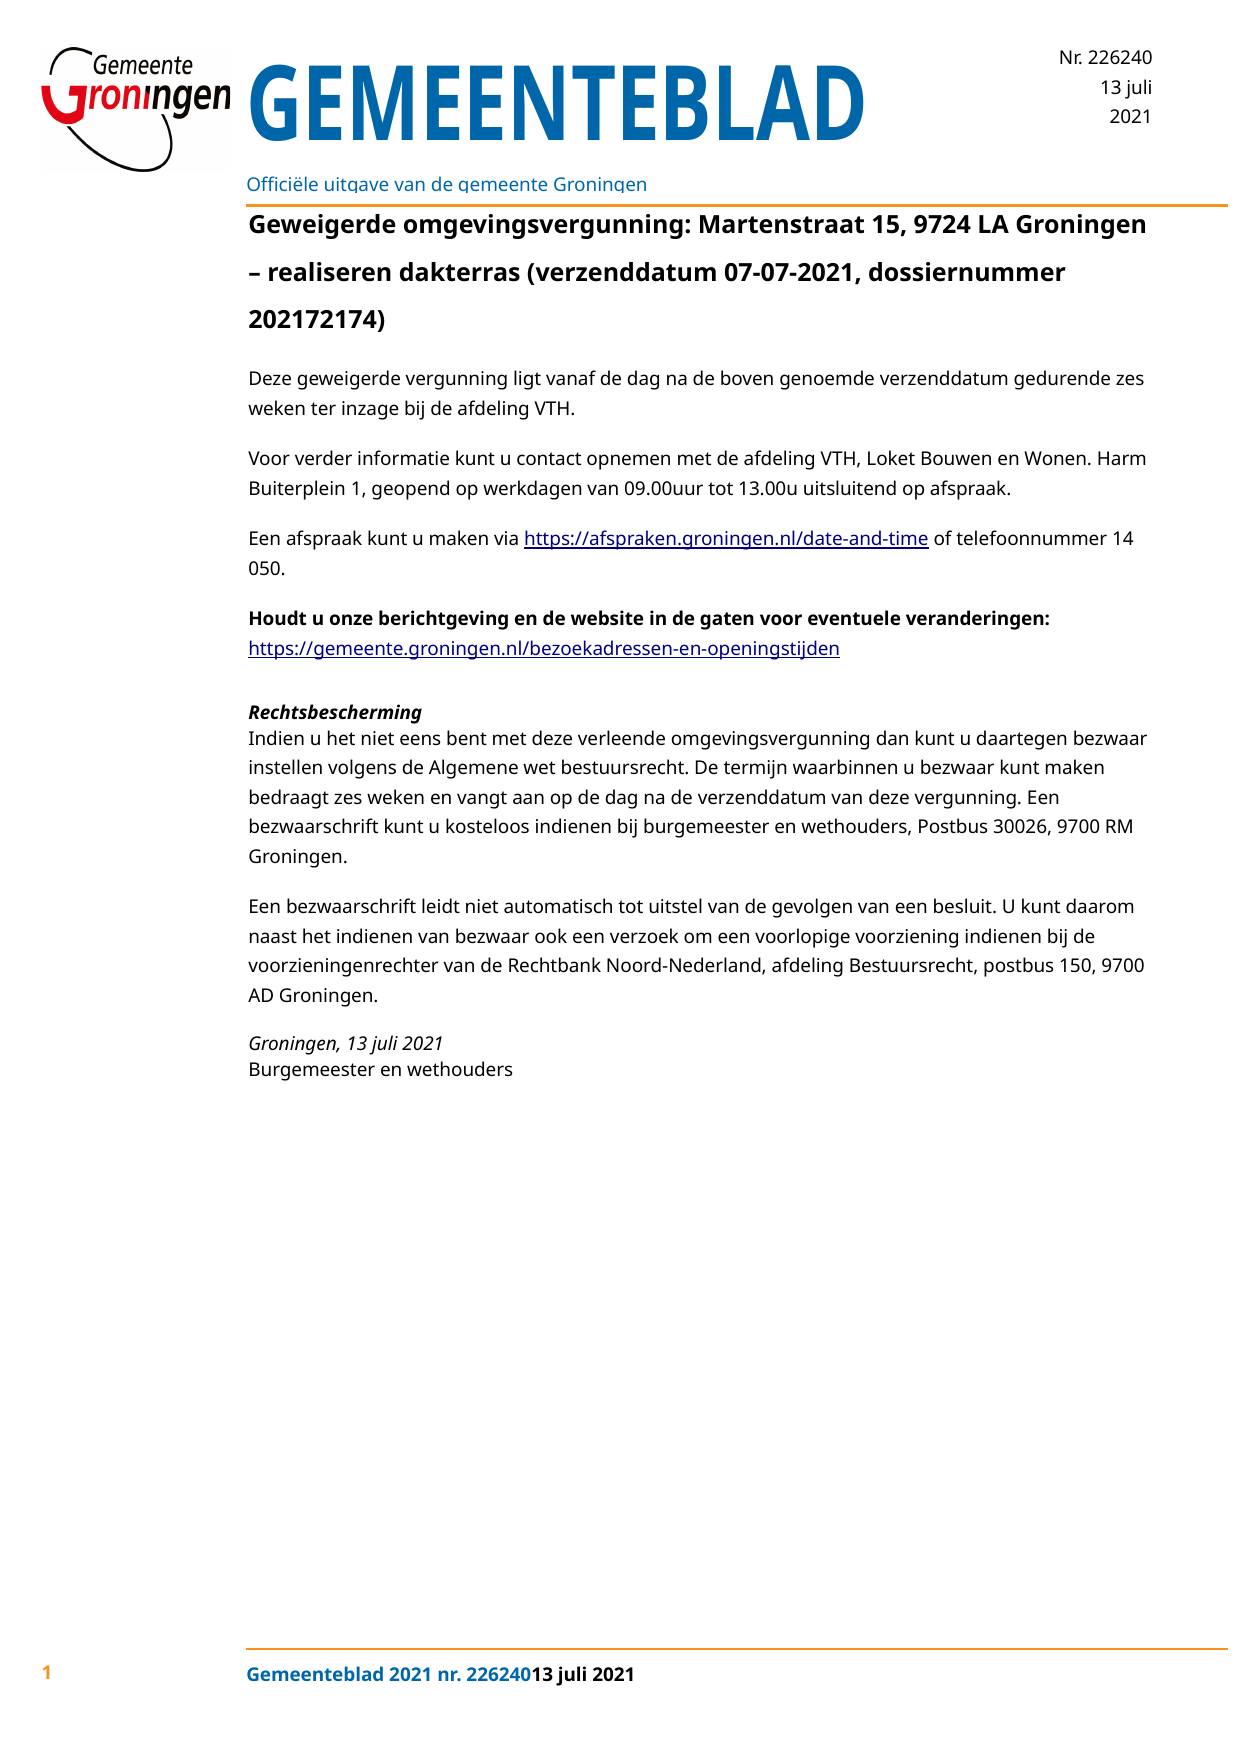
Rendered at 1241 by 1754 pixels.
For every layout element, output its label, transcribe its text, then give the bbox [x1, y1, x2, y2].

text Een afspraak kunt u maken via https://afspraken.groningen.nl/date-and-time of telefoonnummer 14 050. [248, 526, 1152, 581]
picture [41, 47, 231, 172]
text Rechtsbescherming [248, 699, 1152, 725]
text Deze geweigerde vergunning ligt vanaf de dag na de boven genoemde verzenddatum gedurende zes weken ter inzage bij de afdeling VTH. [248, 366, 1152, 421]
text Een bezwaarschrift leidt niet automatisch tot uitstel van de gevolgen van een besluit. U kunt daarom naast het indienen van bezwaar ook een verzoek om een voorlopige voorziening indienen bij de voorzieningenrechter van de Rechtbank Noord-Nederland, afdeling Bestuursrecht, postbus 150, 9700 AD Groningen. [248, 893, 1152, 1008]
text Voor verder informatie kunt u contact opnemen met de afdeling VTH, Loket Bouwen en Wonen. Harm Buiterplein 1, geopend op werkdagen van 09.00uur tot 13.00u uitsluitend op afspraak. [248, 446, 1152, 501]
text Groningen, 13 juli 2021 [248, 1030, 1152, 1056]
text Burgemeester en wethouders [248, 1056, 1152, 1082]
text Geweigerde omgevingsvergunning: Martenstraat 15, 9724 LA Groningen – realiseren dakterras (verzenddatum 07-07-2021, dossiernummer 202172174) [248, 207, 1152, 336]
text Houdt u onze berichtgeving en de website in de gaten voor eventuele veranderingen: https://gemeente.groningen.nl/bezoekadressen-en-openingstijden [248, 606, 1152, 661]
text Indien u het niet eens bent met deze verleende omgevingsvergunning dan kunt u daartegen bezwaar instellen volgens de Algemene wet bestuursrecht. De termijn waarbinnen u bezwaar kunt maken bedraagt zes weken en vangt aan op de dag na de verzenddatum van deze vergunning. Een bezwaarschrift kunt u kosteloos indienen bij burgemeester en wethouders, Postbus 30026, 9700 RM Groningen. [248, 725, 1152, 869]
